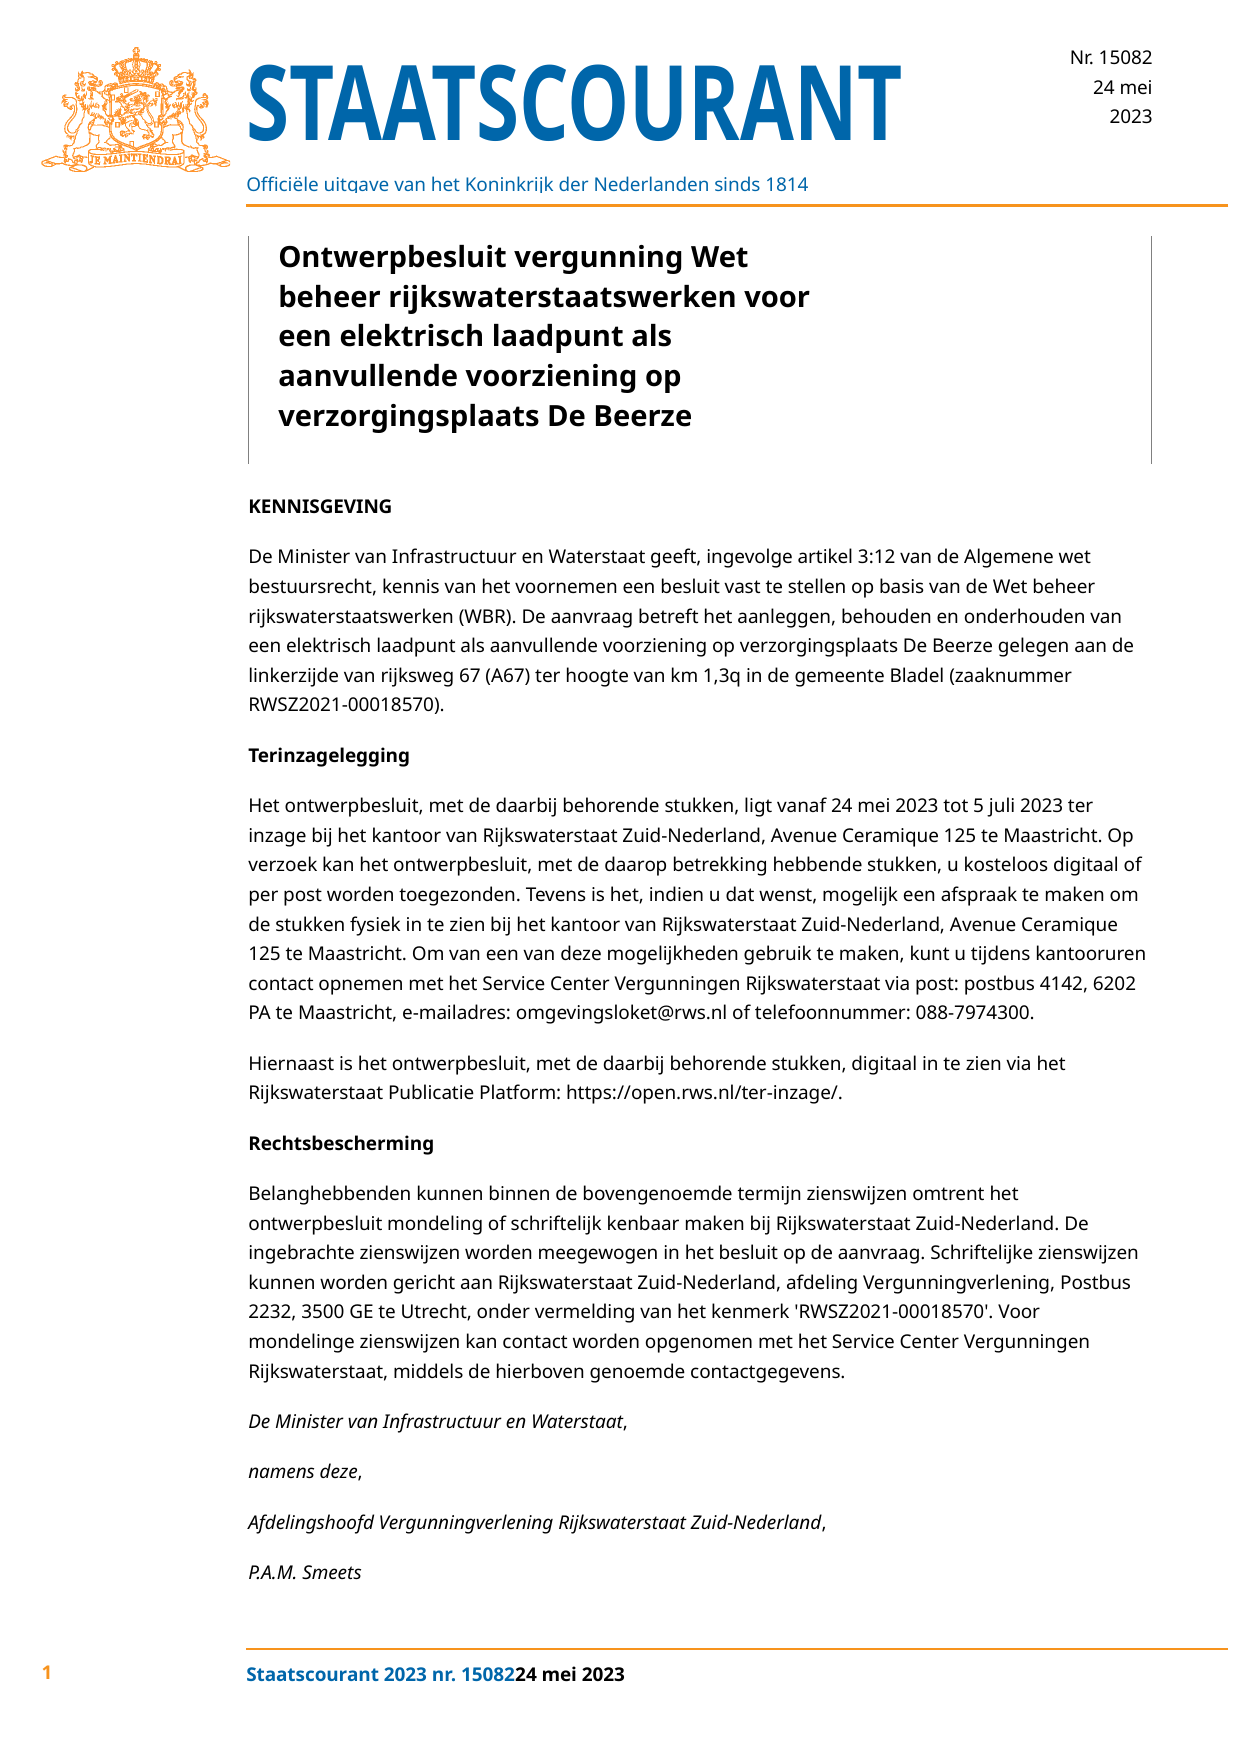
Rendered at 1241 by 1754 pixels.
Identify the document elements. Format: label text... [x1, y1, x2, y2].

text KENNISGEVING [248, 493, 1152, 519]
text Terinzagelegging [248, 742, 1152, 768]
text Hiernaast is het ontwerpbesluit, met de daarbij behorende stukken, digitaal in te zien via het Rijkswaterstaat Publicatie Platform: https://open.rws.nl/ter-inzage/. [248, 1050, 1152, 1105]
picture [41, 47, 231, 172]
table_header [1090, 236, 1151, 413]
text namens deze, [248, 1459, 1152, 1484]
text De Minister van Infrastructuur en Waterstaat, [248, 1408, 1152, 1434]
text Het ontwerpbesluit, met de daarbij behorende stukken, ligt vanaf 24 mei 2023 tot 5 juli 2023 ter inzage bij het kantoor van Rijkswaterstaat Zuid-Nederland, Avenue Ceramique 125 te Maastricht. Op verzoek kan het ontwerpbesluit, met de daarop betrekking hebbende stukken, u kosteloos digitaal of per post worden toegezonden. Tevens is het, indien u dat wenst, mogelijk een afspraak te maken om de stukken fysiek in te zien bij het kantoor van Rijkswaterstaat Zuid-Nederland, Avenue Ceramique 125 te Maastricht. Om van een van deze mogelijkheden gebruik te maken, kunt u tijdens kantooruren contact opnemen met het Service Center Vergunningen Rijkswaterstaat via post: postbus 4142, 6202 PA te Maastricht, e-mailadres: omgevingsloket@rws.nl of telefoonnummer: 088-7974300. [248, 792, 1152, 1025]
picture [912, 236, 1090, 414]
text Belanghebbenden kunnen binnen de bovengenoemde termijn zienswijzen omtrent het ontwerpbesluit mondeling of schriftelijk kenbaar maken bij Rijkswaterstaat Zuid-Nederland. De ingebrachte zienswijzen worden meegewogen in het besluit op de aanvraag. Schriftelijke zienswijzen kunnen worden gericht aan Rijkswaterstaat Zuid-Nederland, afdeling Vergunningverlening, Postbus 2232, 3500 GE te Utrecht, onder vermelding van het kenmerk 'RWSZ2021-00018570'. Voor mondelinge zienswijzen kan contact worden opgenomen met het Service Center Vergunningen Rijkswaterstaat, middels de hierboven genoemde contactgegevens. [248, 1180, 1152, 1384]
table_header Ontwerpbesluit vergunning Wet beheer rijkswaterstaatswerken voor een elektrisch laadpunt als aanvullende voorziening op verzorgingsplaats De Beerze [249, 236, 850, 464]
text Rechtsbescherming [248, 1130, 1152, 1156]
text De Minister van Infrastructuur en Waterstaat geeft, ingevolge artikel 3:12 van de Algemene wet bestuursrecht, kennis van het voornemen een besluit vast te stellen op basis van de Wet beheer rijkswaterstaatswerken (WBR). De aanvraag betreft het aanleggen, behouden en onderhouden van een elektrisch laadpunt als aanvullende voorziening op verzorgingsplaats De Beerze gelegen aan de linkerzijde van rijksweg 67 (A67) ter hoogte van km 1,3q in de gemeente Bladel (zaaknummer RWSZ2021-00018570). [248, 544, 1152, 717]
table_header [850, 236, 912, 413]
text Afdelingshoofd Vergunningverlening Rijkswaterstaat Zuid-Nederland, [248, 1509, 1152, 1535]
table_header [850, 414, 1151, 464]
text P.A.M. Smeets [248, 1559, 1152, 1585]
